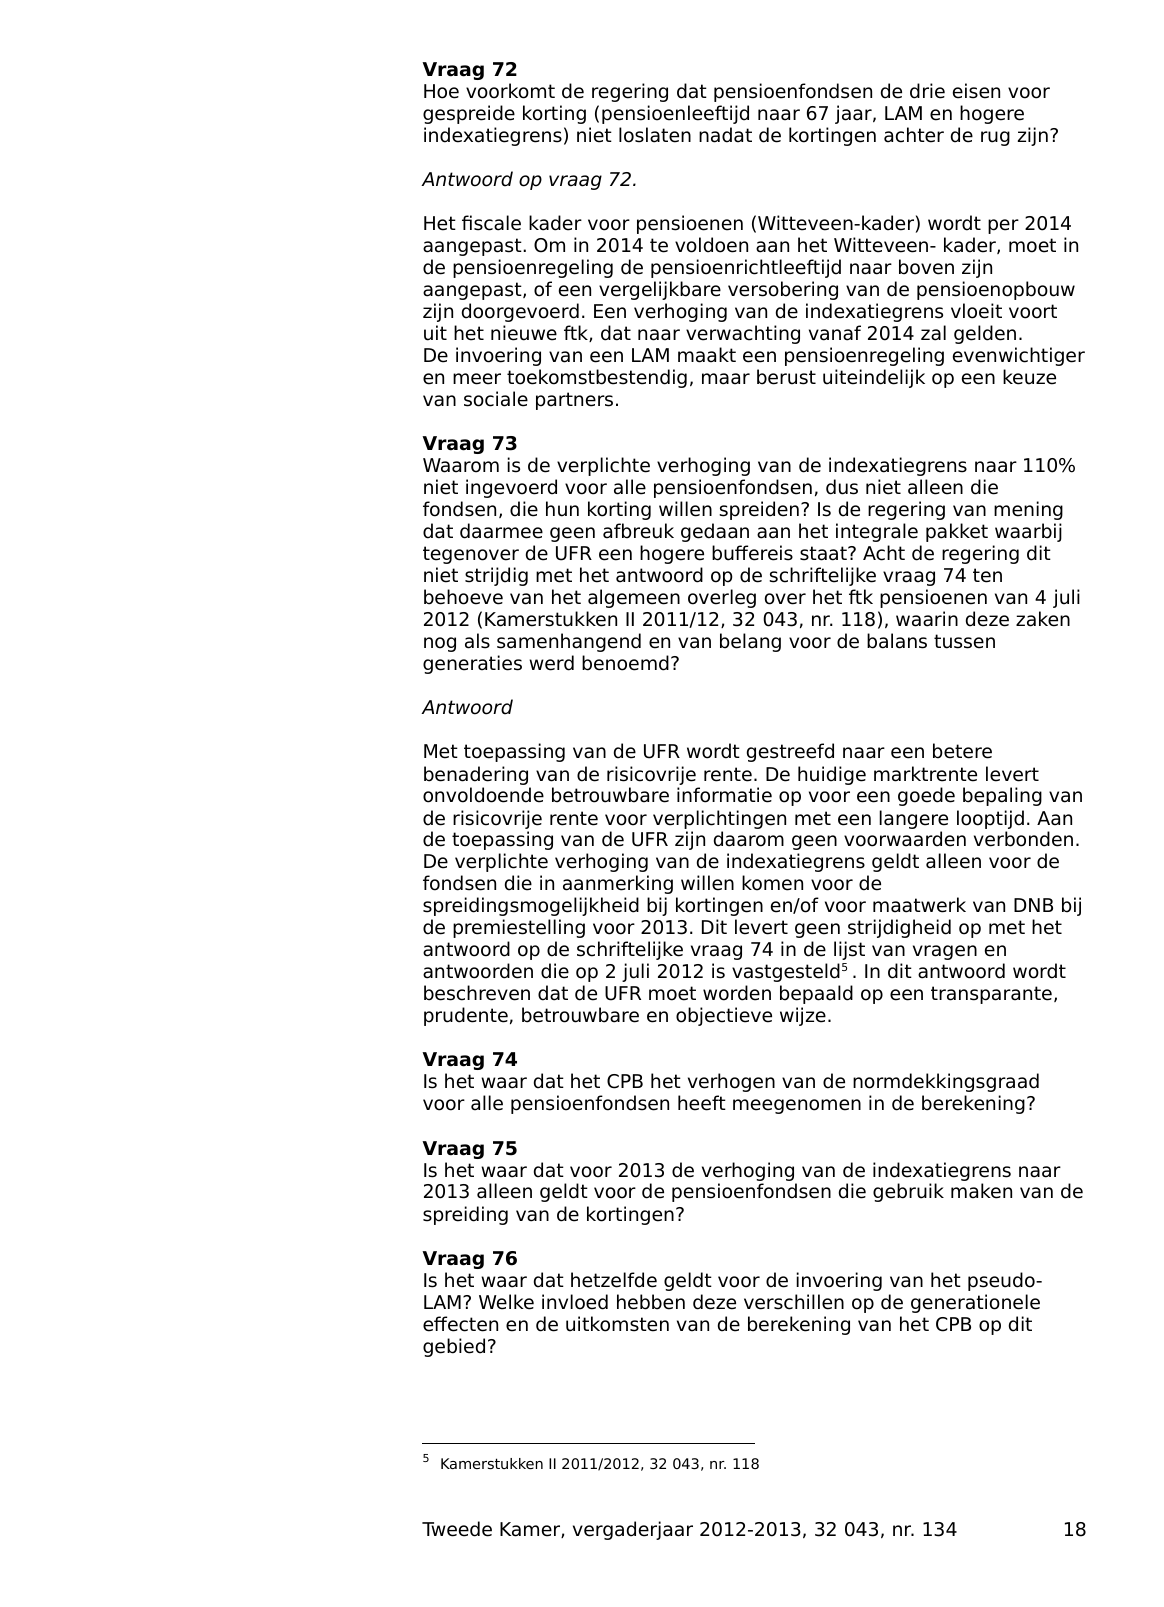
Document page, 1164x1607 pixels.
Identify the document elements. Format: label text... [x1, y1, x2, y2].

subtitle Vraag 73 [422, 433, 1087, 455]
text Is het waar dat hetzelfde geldt voor de invoering van het pseudo-LAM? Welke invloed hebben deze verschillen op de generationele effecten en de uitkomsten van de berekening van het CPB op dit gebied? [422, 1269, 1087, 1357]
subtitle Vraag 72 [422, 59, 1087, 81]
text Hoe voorkomt de regering dat pensioenfondsen de drie eisen voor gespreide korting (pensioenleeftijd naar 67 jaar, LAM en hogere indexatiegrens) niet loslaten nadat de kortingen achter de rug zijn? [422, 81, 1087, 147]
subtitle Vraag 75 [422, 1137, 1087, 1159]
text Het fiscale kader voor pensioenen (Witteveen-kader) wordt per 2014 aangepast. Om in 2014 te voldoen aan het Witteveen- kader, moet in de pensioenregeling de pensioenrichtleeftijd naar boven zijn aangepast, of een vergelijkbare versobering van de pensioenopbouw zijn doorgevoerd. Een verhoging van de indexatiegrens vloeit voort uit het nieuwe ftk, dat naar verwachting vanaf 2014 zal gelden. [422, 213, 1087, 345]
subtitle Antwoord [422, 697, 1087, 719]
subtitle Vraag 74 [422, 1049, 1087, 1071]
text Is het waar dat voor 2013 de verhoging van de indexatiegrens naar 2013 alleen geldt voor de pensioenfondsen die gebruik maken van de spreiding van de kortingen? [422, 1159, 1087, 1225]
subtitle Vraag 76 [422, 1248, 1087, 1269]
text Waarom is de verplichte verhoging van de indexatiegrens naar 110% niet ingevoerd voor alle pensioenfondsen, dus niet alleen die fondsen, die hun korting willen spreiden? Is de regering van mening dat daarmee geen afbreuk gedaan aan het integrale pakket waarbij tegenover de UFR een hogere buffereis staat? Acht de regering dit niet strijdig met het antwoord op de schriftelijke vraag 74 ten behoeve van het algemeen overleg over het ftk pensioenen van 4 juli 2012 (Kamerstukken II 2011/12, 32 043, nr. 118), waarin deze zaken nog als samenhangend en van belang voor de balans tussen generaties werd benoemd? [422, 455, 1087, 675]
text Is het waar dat het CPB het verhogen van de normdekkingsgraad voor alle pensioenfondsen heeft meegenomen in de berekening? [422, 1071, 1087, 1115]
text De verplichte verhoging van de indexatiegrens geldt alleen voor de fondsen die in aanmerking willen komen voor de spreidingsmogelijkheid bij kortingen en/of voor maatwerk van DNB bij de premiestelling voor 2013. Dit levert geen strijdigheid op met het antwoord op de schriftelijke vraag 74 in de lijst van vragen en antwoorden die op 2 juli 2012 is vastgesteld. In dit antwoord wordt beschreven dat de UFR moet worden bepaald op een transparante, prudente, betrouwbare en objectieve wijze. [422, 851, 1087, 1027]
text De invoering van een LAM maakt een pensioenregeling evenwichtiger en meer toekomstbestendig, maar berust uiteindelijk op een keuze van sociale partners. [422, 345, 1087, 411]
text Met toepassing van de UFR wordt gestreefd naar een betere benadering van de risicovrije rente. De huidige marktrente levert onvoldoende betrouwbare informatie op voor een goede bepaling van de risicovrije rente voor verplichtingen met een langere looptijd. Aan de toepassing van de UFR zijn daarom geen voorwaarden verbonden. [422, 741, 1087, 851]
text Kamerstukken II 2011/2012, 32 043, nr. 118 [422, 1452, 1087, 1474]
subtitle Antwoord op vraag 72. [422, 169, 1087, 191]
